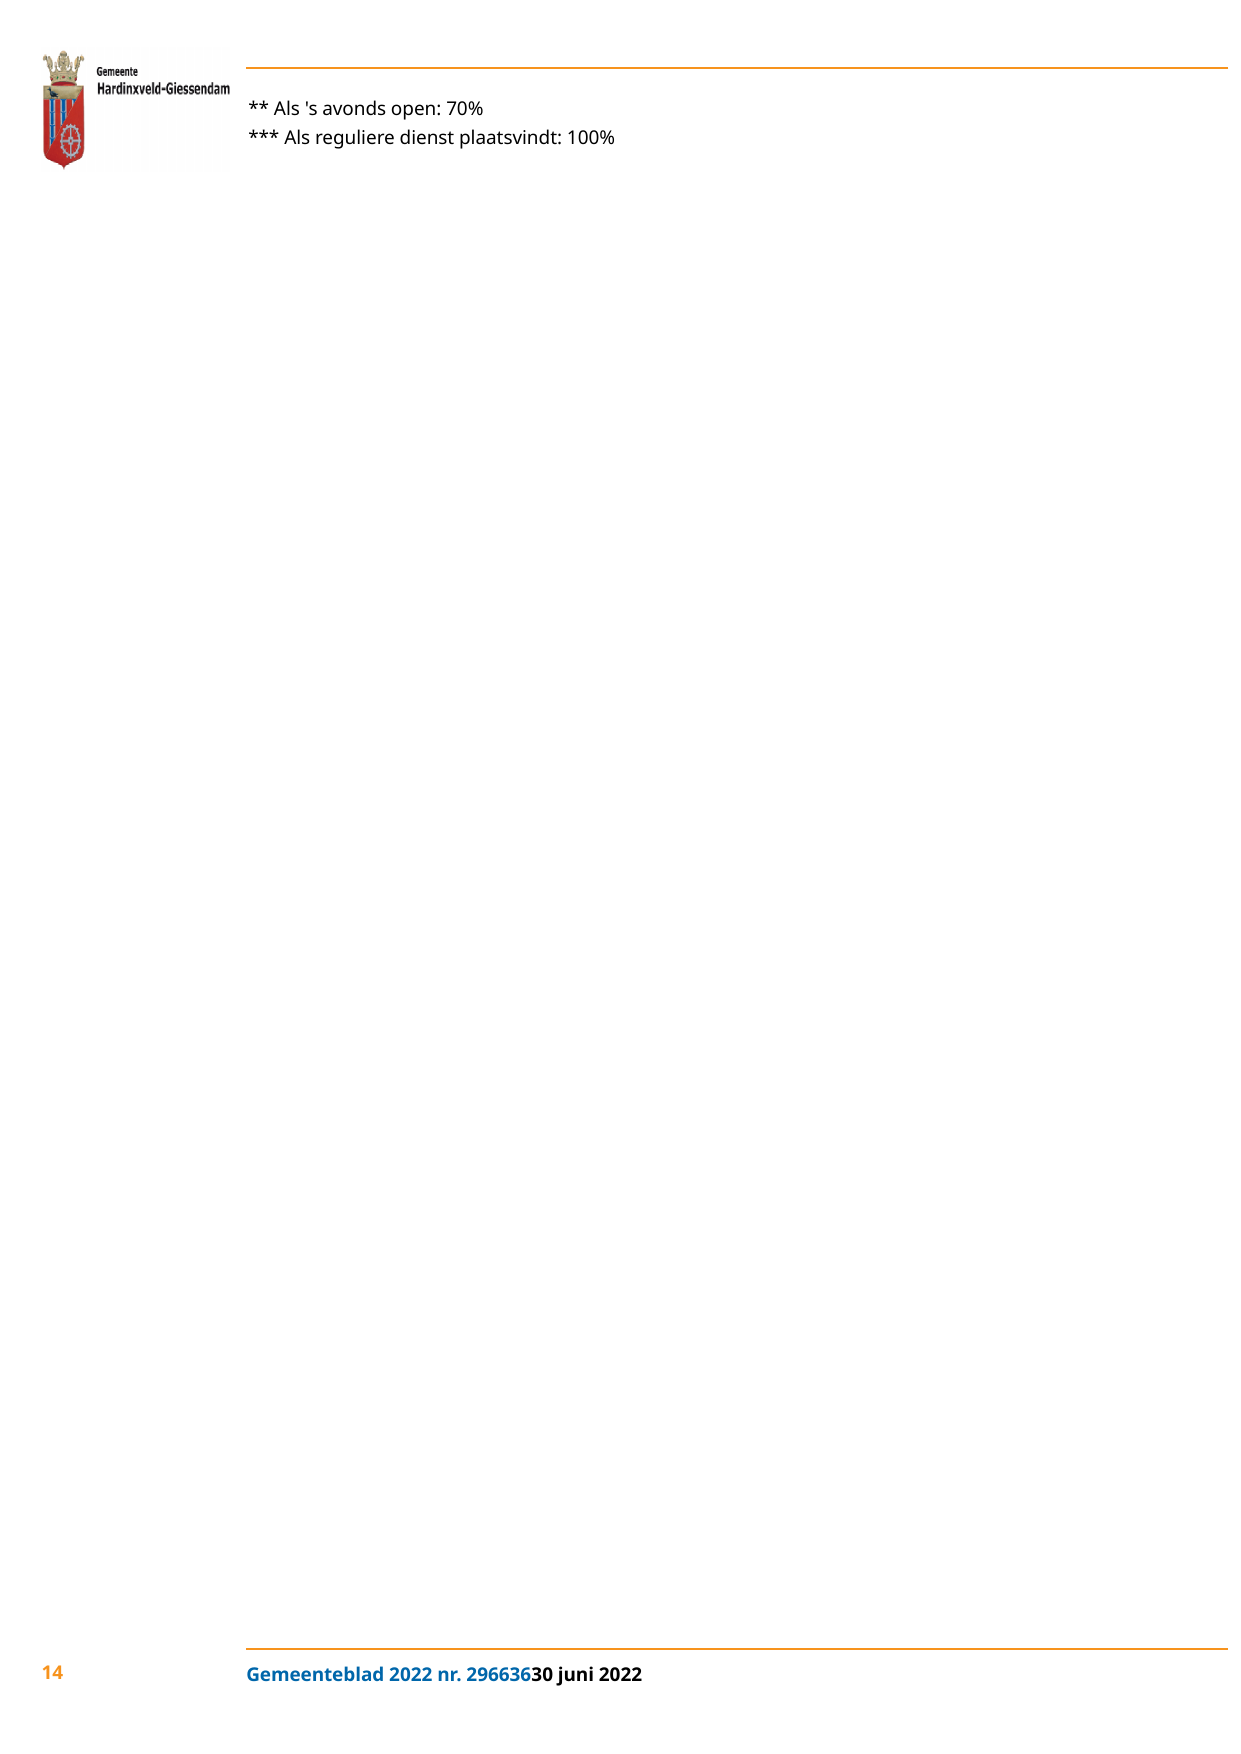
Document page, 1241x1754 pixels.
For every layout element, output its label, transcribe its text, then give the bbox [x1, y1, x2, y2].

picture [41, 47, 231, 172]
text ** Als 's avonds open: 70% [248, 95, 1152, 121]
text *** Als reguliere dienst plaatsvindt: 100% [248, 124, 1152, 150]
